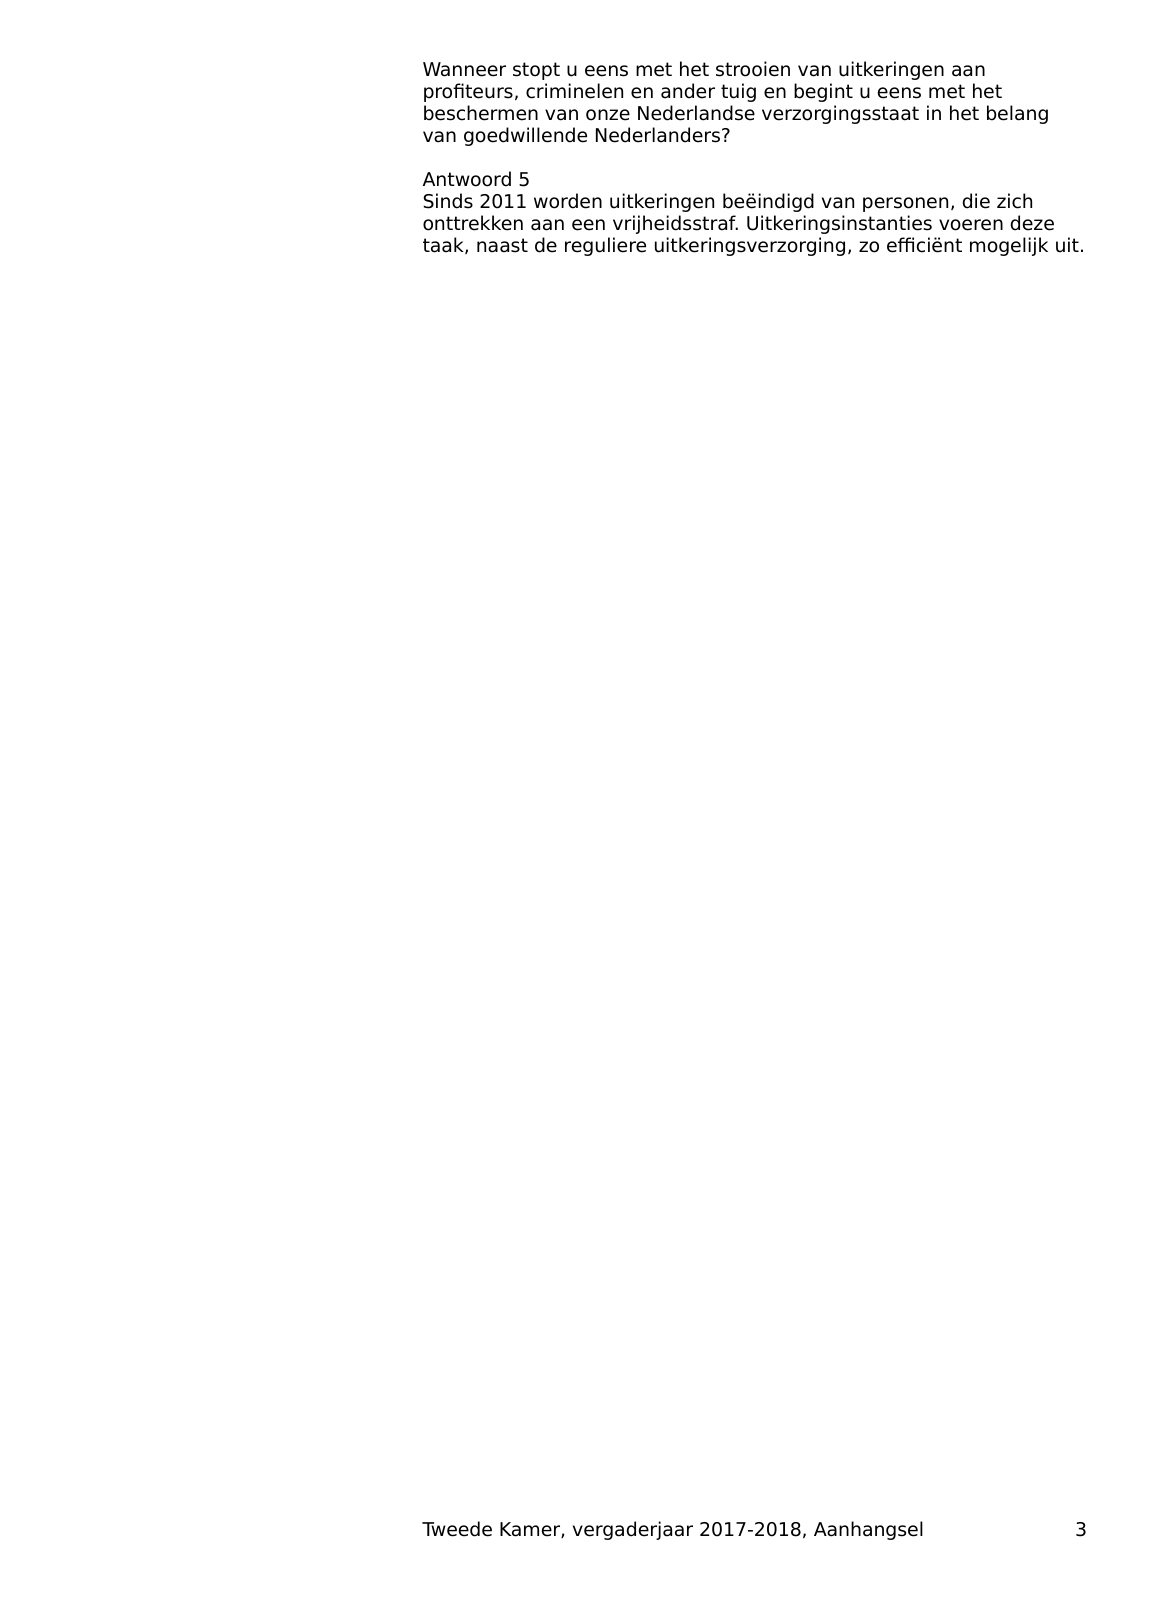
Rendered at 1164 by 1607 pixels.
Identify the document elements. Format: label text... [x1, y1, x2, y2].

text Antwoord 5 [422, 169, 1087, 191]
text Wanneer stopt u eens met het strooien van uitkeringen aan profiteurs, criminelen en ander tuig en begint u eens met het beschermen van onze Nederlandse verzorgingsstaat in het belang van goedwillende Nederlanders? [422, 59, 1087, 147]
text Sinds 2011 worden uitkeringen beëindigd van personen, die zich onttrekken aan een vrijheidsstraf. Uitkeringsinstanties voeren deze taak, naast de reguliere uitkeringsverzorging, zo efficiënt mogelijk uit. [422, 191, 1087, 257]
